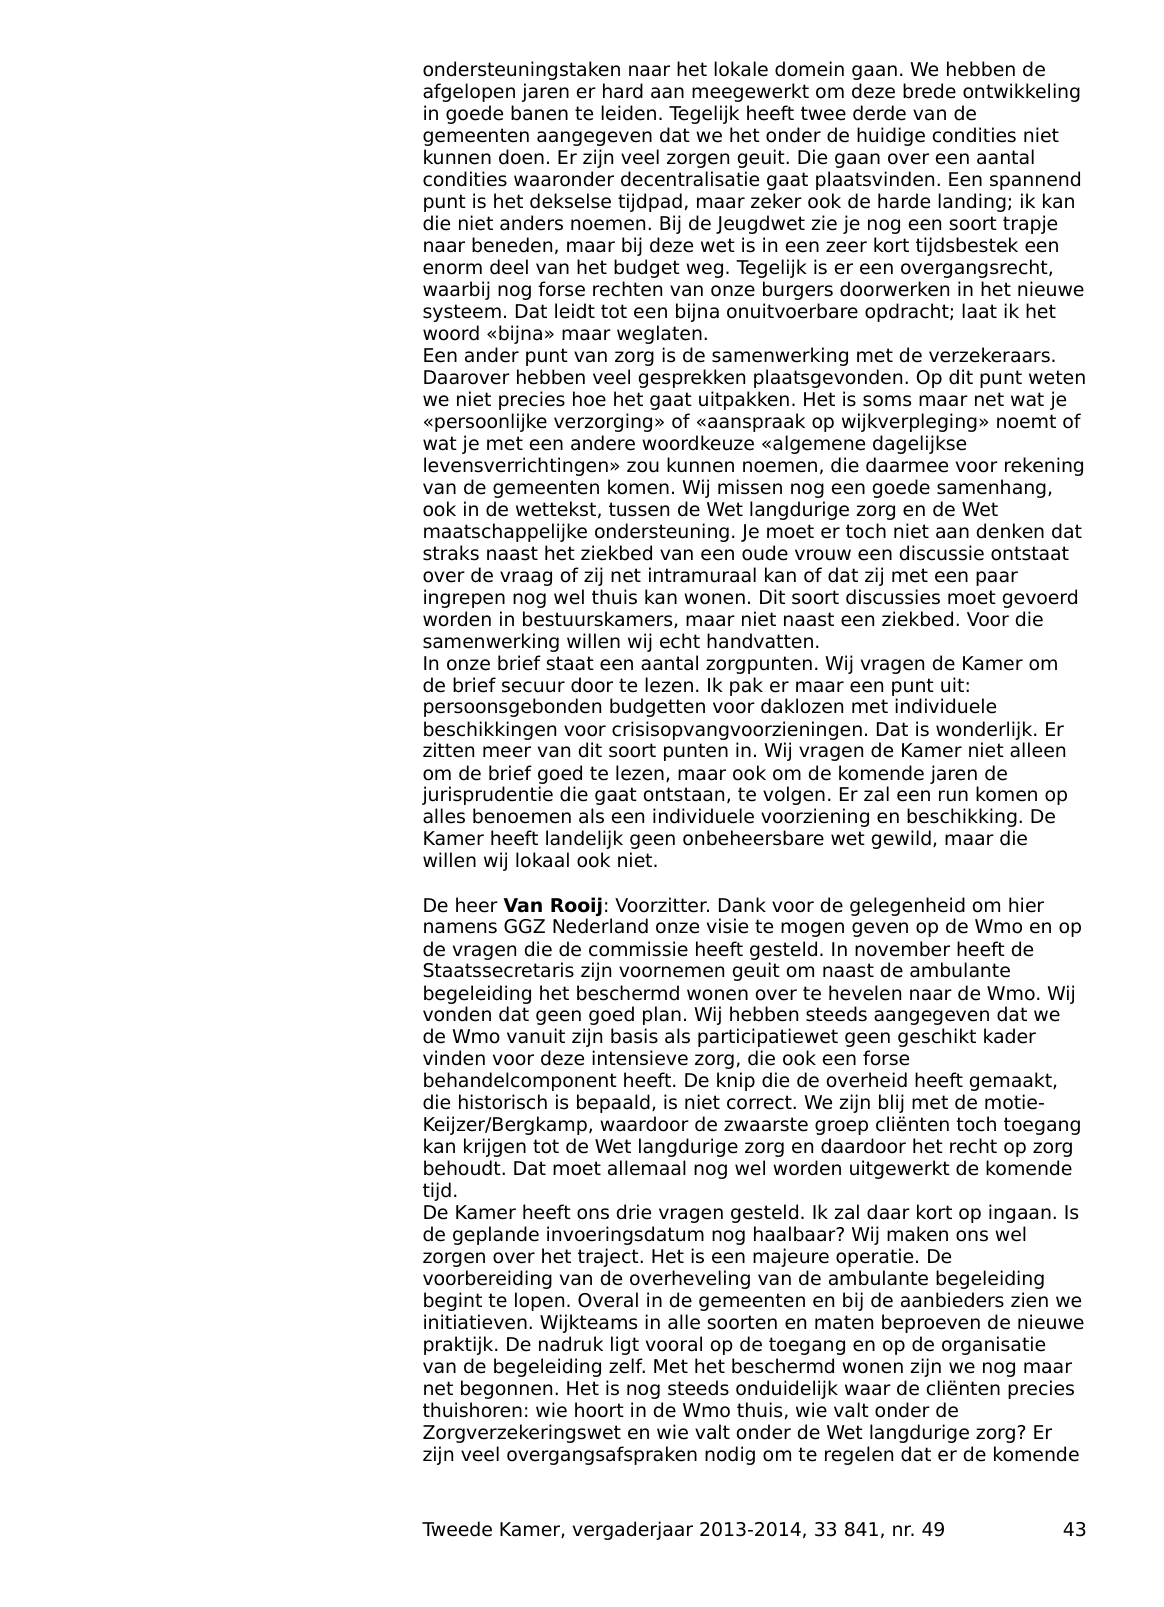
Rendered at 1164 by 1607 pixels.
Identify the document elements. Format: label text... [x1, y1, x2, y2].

text Een ander punt van zorg is de samenwerking met de verzekeraars. Daarover hebben veel gesprekken plaatsgevonden. Op dit punt weten we niet precies hoe het gaat uitpakken. Het is soms maar net wat je «persoonlijke verzorging» of «aanspraak op wijkverpleging» noemt of wat je met een andere woordkeuze «algemene dagelijkse levensverrichtingen» zou kunnen noemen, die daarmee voor rekening van de gemeenten komen. Wij missen nog een goede samenhang, ook in de wettekst, tussen de Wet langdurige zorg en de Wet maatschappelijke ondersteuning. Je moet er toch niet aan denken dat straks naast het ziekbed van een oude vrouw een discussie ontstaat over de vraag of zij net intramuraal kan of dat zij met een paar ingrepen nog wel thuis kan wonen. Dit soort discussies moet gevoerd worden in bestuurskamers, maar niet naast een ziekbed. Voor die samenwerking willen wij echt handvatten. [422, 345, 1087, 652]
text De Kamer heeft ons drie vragen gesteld. Ik zal daar kort op ingaan. Is de geplande invoeringsdatum nog haalbaar? Wij maken ons wel zorgen over het traject. Het is een majeure operatie. De voorbereiding van de overheveling van de ambulante begeleiding begint te lopen. Overal in de gemeenten en bij de aanbieders zien we initiatieven. Wijkteams in alle soorten en maten beproeven de nieuwe praktijk. De nadruk ligt vooral op de toegang en op de organisatie van de begeleiding zelf. Met het beschermd wonen zijn we nog maar net begonnen. Het is nog steeds onduidelijk waar de cliënten precies thuishoren: wie hoort in de Wmo thuis, wie valt onder de Zorgverzekeringswet en wie valt onder de Wet langdurige zorg? Er zijn veel overgangsafspraken nodig om te regelen dat er de komende [422, 1202, 1087, 1466]
text De heer Van Rooij: Voorzitter. Dank voor de gelegenheid om hier namens GGZ Nederland onze visie te mogen geven op de Wmo en op de vragen die de commissie heeft gesteld. In november heeft de Staatssecretaris zijn voornemen geuit om naast de ambulante begeleiding het beschermd wonen over te hevelen naar de Wmo. Wij vonden dat geen goed plan. Wij hebben steeds aangegeven dat we de Wmo vanuit zijn basis als participatiewet geen geschikt kader vinden voor deze intensieve zorg, die ook een forse behandelcomponent heeft. De knip die de overheid heeft gemaakt, die historisch is bepaald, is niet correct. We zijn blij met de motie-Keijzer/Bergkamp, waardoor de zwaarste groep cliënten toch toegang kan krijgen tot de Wet langdurige zorg en daardoor het recht op zorg behoudt. Dat moet allemaal nog wel worden uitgewerkt de komende tijd. [422, 894, 1087, 1202]
text In onze brief staat een aantal zorgpunten. Wij vragen de Kamer om de brief secuur door te lezen. Ik pak er maar een punt uit: persoonsgebonden budgetten voor daklozen met individuele beschikkingen voor crisisopvangvoorzieningen. Dat is wonderlijk. Er zitten meer van dit soort punten in. Wij vragen de Kamer niet alleen om de brief goed te lezen, maar ook om de komende jaren de jurisprudentie die gaat ontstaan, te volgen. Er zal een run komen op alles benoemen als een individuele voorziening en beschikking. De Kamer heeft landelijk geen onbeheersbare wet gewild, maar die willen wij lokaal ook niet. [422, 652, 1087, 872]
text ondersteuningstaken naar het lokale domein gaan. We hebben de afgelopen jaren er hard aan meegewerkt om deze brede ontwikkeling in goede banen te leiden. Tegelijk heeft twee derde van de gemeenten aangegeven dat we het onder de huidige condities niet kunnen doen. Er zijn veel zorgen geuit. Die gaan over een aantal condities waaronder decentralisatie gaat plaatsvinden. Een spannend punt is het dekselse tijdpad, maar zeker ook de harde landing; ik kan die niet anders noemen. Bij de Jeugdwet zie je nog een soort trapje naar beneden, maar bij deze wet is in een zeer kort tijdsbestek een enorm deel van het budget weg. Tegelijk is er een overgangsrecht, waarbij nog forse rechten van onze burgers doorwerken in het nieuwe systeem. Dat leidt tot een bijna onuitvoerbare opdracht; laat ik het woord «bijna» maar weglaten. [422, 59, 1087, 345]
